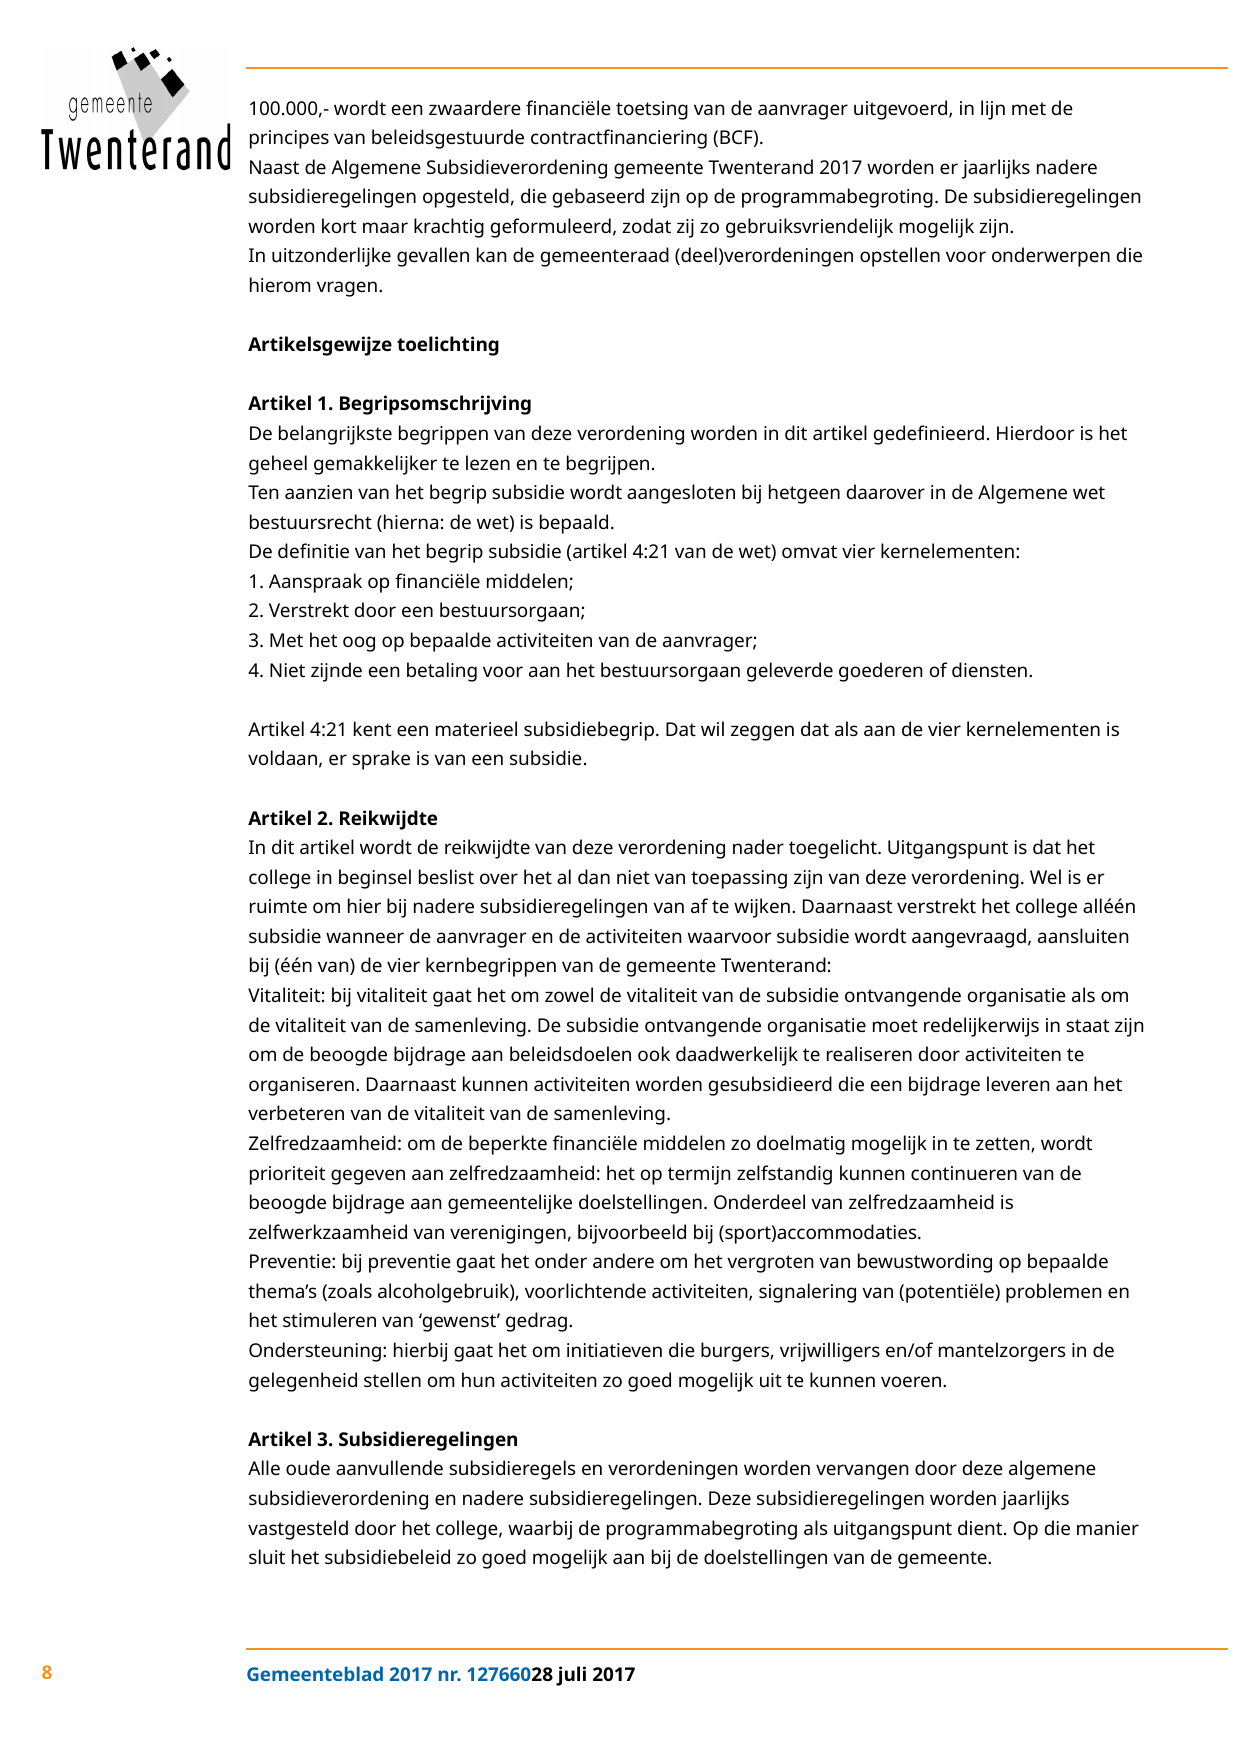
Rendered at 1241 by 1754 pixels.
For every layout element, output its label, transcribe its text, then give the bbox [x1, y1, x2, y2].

picture [41, 47, 231, 172]
text Naast de Algemene Subsidieverordening gemeente Twenterand 2017 worden er jaarlijks nadere subsidieregelingen opgesteld, die gebaseerd zijn op de programmabegroting. De subsidieregelingen worden kort maar krachtig geformuleerd, zodat zij zo gebruiksvriendelijk mogelijk zijn. [248, 154, 1152, 239]
text 1. Aanspraak op financiële middelen; [248, 568, 1152, 594]
text 3. Met het oog op bepaalde activiteiten van de aanvrager; [248, 627, 1152, 653]
text Artikelsgewijze toelichting [248, 331, 1152, 357]
text Artikel 2. Reikwijdte [248, 805, 1152, 831]
text Artikel 4:21 kent een materieel subsidiebegrip. Dat wil zeggen dat als aan de vier kernelementen is voldaan, er sprake is van een subsidie. [248, 716, 1152, 771]
text Alle oude aanvullende subsidieregels en verordeningen worden vervangen door deze algemene subsidieverordening en nadere subsidieregelingen. Deze subsidieregelingen worden jaarlijks vastgesteld door het college, waarbij de programmabegroting als uitgangspunt dient. Op die manier sluit het subsidiebeleid zo goed mogelijk aan bij de doelstellingen van de gemeente. [248, 1456, 1152, 1570]
text De belangrijkste begrippen van deze verordening worden in dit artikel gedefinieerd. Hierdoor is het geheel gemakkelijker te lezen en te begrijpen. [248, 420, 1152, 476]
text Preventie: bij preventie gaat het onder andere om het vergroten van bewustwording op bepaalde thema’s (zoals alcoholgebruik), voorlichtende activiteiten, signalering van (potentiële) problemen en het stimuleren van ‘gewenst’ gedrag. [248, 1248, 1152, 1333]
text Ten aanzien van het begrip subsidie wordt aangesloten bij hetgeen daarover in de Algemene wet bestuursrecht (hierna: de wet) is bepaald. [248, 479, 1152, 535]
text In uitzonderlijke gevallen kan de gemeenteraad (deel)verordeningen opstellen voor onderwerpen die hierom vragen. [248, 243, 1152, 298]
text Zelfredzaamheid: om de beperkte financiële middelen zo doelmatig mogelijk in te zetten, wordt prioriteit gegeven aan zelfredzaamheid: het op termijn zelfstandig kunnen continueren van de beoogde bijdrage aan gemeentelijke doelstellingen. Onderdeel van zelfredzaamheid is zelfwerkzaamheid van verenigingen, bijvoorbeeld bij (sport)accommodaties. [248, 1130, 1152, 1245]
text In dit artikel wordt de reikwijdte van deze verordening nader toegelicht. Uitgangspunt is dat het college in beginsel beslist over het al dan niet van toepassing zijn van deze verordening. Wel is er ruimte om hier bij nadere subsidieregelingen van af te wijken. Daarnaast verstrekt het college alléén subsidie wanneer de aanvrager en de activiteiten waarvoor subsidie wordt aangevraagd, aansluiten bij (één van) de vier kernbegrippen van de gemeente Twenterand: [248, 834, 1152, 978]
text Ondersteuning: hierbij gaat het om initiatieven die burgers, vrijwilligers en/of mantelzorgers in de gelegenheid stellen om hun activiteiten zo goed mogelijk uit te kunnen voeren. [248, 1337, 1152, 1393]
text 100.000,- wordt een zwaardere financiële toetsing van de aanvrager uitgevoerd, in lijn met de principes van beleidsgestuurde contractfinanciering (BCF). [248, 95, 1152, 150]
text 4. Niet zijnde een betaling voor aan het bestuursorgaan geleverde goederen of diensten. [248, 657, 1152, 683]
text 2. Verstrekt door een bestuursorgaan; [248, 598, 1152, 623]
text Artikel 1. Begripsomschrijving [248, 391, 1152, 416]
text Artikel 3. Subsidieregelingen [248, 1426, 1152, 1452]
text De definitie van het begrip subsidie (artikel 4:21 van de wet) omvat vier kernelementen: [248, 538, 1152, 564]
text Vitaliteit: bij vitaliteit gaat het om zowel de vitaliteit van de subsidie ontvangende organisatie als om de vitaliteit van de samenleving. De subsidie ontvangende organisatie moet redelijkerwijs in staat zijn om de beoogde bijdrage aan beleidsdoelen ook daadwerkelijk te realiseren door activiteiten te organiseren. Daarnaast kunnen activiteiten worden gesubsidieerd die een bijdrage leveren aan het verbeteren van de vitaliteit van de samenleving. [248, 982, 1152, 1126]
